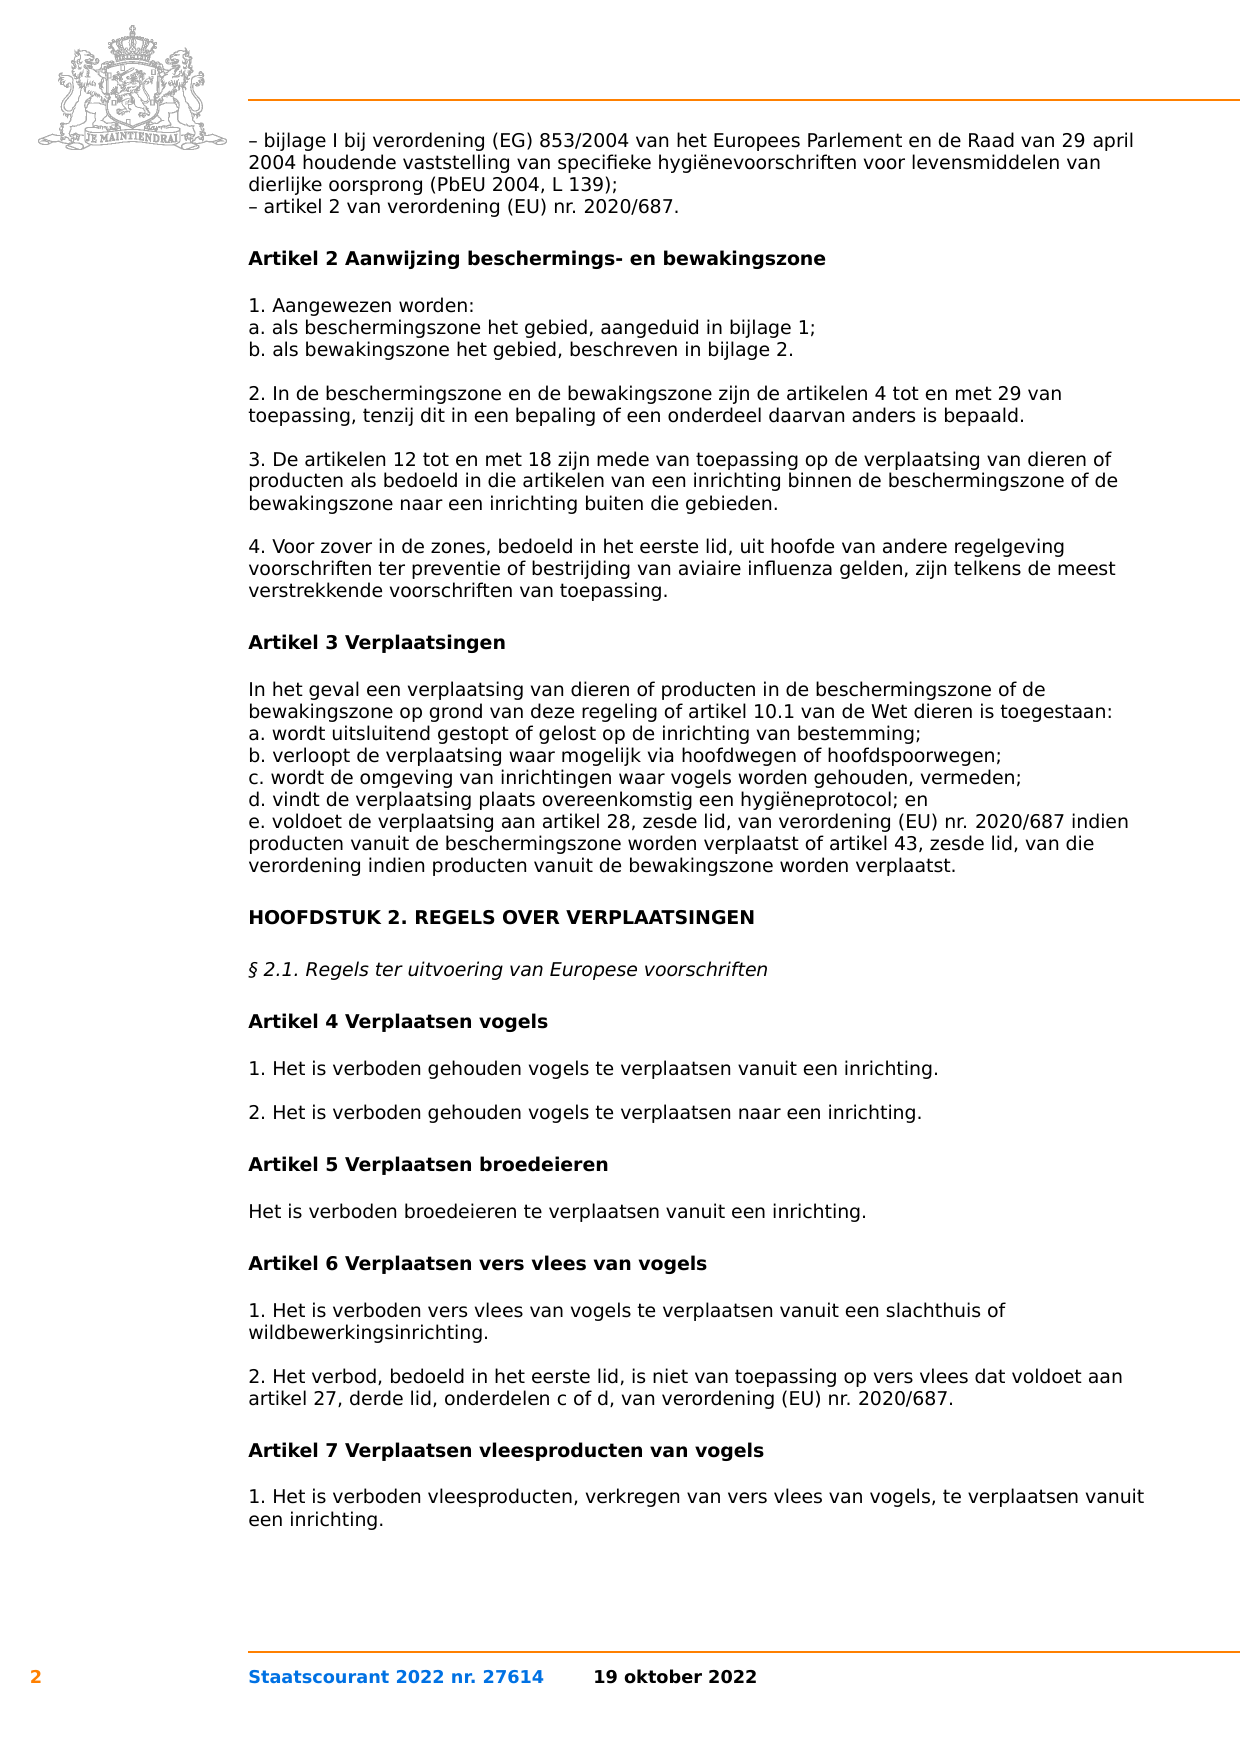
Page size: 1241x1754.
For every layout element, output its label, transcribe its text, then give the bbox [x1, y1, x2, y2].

text 1. Aangewezen worden: [248, 295, 1163, 317]
subtitle Artikel 6 Verplaatsen vers vlees van vogels [248, 1253, 1163, 1275]
subtitle HOOFDSTUK 2. REGELS OVER VERPLAATSINGEN [248, 907, 1163, 929]
subtitle Artikel 7 Verplaatsen vleesproducten van vogels [248, 1439, 1163, 1461]
text In het geval een verplaatsing van dieren of producten in de beschermingszone of de bewakingszone op grond van deze regeling of artikel 10.1 van de Wet dieren is toegestaan: [248, 679, 1163, 723]
text – artikel 2 van verordening (EU) nr. 2020/687. [248, 196, 1163, 218]
text 1. Het is verboden vleesproducten, verkregen van vers vlees van vogels, te verplaatsen vanuit een inrichting. [248, 1486, 1163, 1530]
subtitle Artikel 5 Verplaatsen broedeieren [248, 1154, 1163, 1176]
text c. wordt de omgeving van inrichtingen waar vogels worden gehouden, vermeden; [248, 767, 1163, 789]
subtitle § 2.1. Regels ter uitvoering van Europese voorschriften [248, 959, 1163, 981]
text 1. Het is verboden gehouden vogels te verplaatsen vanuit een inrichting. [248, 1058, 1163, 1080]
text 1. Het is verboden vers vlees van vogels te verplaatsen vanuit een slachthuis of wildbewerkingsinrichting. [248, 1300, 1163, 1344]
subtitle Artikel 4 Verplaatsen vogels [248, 1011, 1163, 1033]
text b. als bewakingszone het gebied, beschreven in bijlage 2. [248, 339, 1163, 361]
text 2. Het verbod, bedoeld in het eerste lid, is niet van toepassing op vers vlees dat voldoet aan artikel 27, derde lid, onderdelen c of d, van verordening (EU) nr. 2020/687. [248, 1366, 1163, 1409]
subtitle Artikel 3 Verplaatsingen [248, 632, 1163, 654]
text 2. Het is verboden gehouden vogels te verplaatsen naar een inrichting. [248, 1102, 1163, 1124]
text a. als beschermingszone het gebied, aangeduid in bijlage 1; [248, 317, 1163, 339]
text a. wordt uitsluitend gestopt of gelost op de inrichting van bestemming; [248, 723, 1163, 745]
text 4. Voor zover in de zones, bedoeld in het eerste lid, uit hoofde van andere regelgeving voorschriften ter preventie of bestrijding van aviaire influenza gelden, zijn telkens de meest verstrekkende voorschriften van toepassing. [248, 536, 1163, 602]
text b. verloopt de verplaatsing waar mogelijk via hoofdwegen of hoofdspoorwegen; [248, 745, 1163, 767]
text 2. In de beschermingszone en de bewakingszone zijn de artikelen 4 tot en met 29 van toepassing, tenzij dit in een bepaling of een onderdeel daarvan anders is bepaald. [248, 383, 1163, 427]
text Het is verboden broedeieren te verplaatsen vanuit een inrichting. [248, 1201, 1163, 1223]
text 3. De artikelen 12 tot en met 18 zijn mede van toepassing op de verplaatsing van dieren of producten als bedoeld in die artikelen van een inrichting binnen de beschermingszone of de bewakingszone naar een inrichting buiten die gebieden. [248, 448, 1163, 514]
text – bijlage I bij verordening (EG) 853/2004 van het Europees Parlement en de Raad van 29 april 2004 houdende vaststelling van specifieke hygiënevoorschriften voor levensmiddelen van dierlijke oorsprong (PbEU 2004, L 139); [248, 130, 1163, 196]
text e. voldoet de verplaatsing aan artikel 28, zesde lid, van verordening (EU) nr. 2020/687 indien producten vanuit de beschermingszone worden verplaatst of artikel 43, zesde lid, van die verordening indien producten vanuit de bewakingszone worden verplaatst. [248, 811, 1163, 877]
text d. vindt de verplaatsing plaats overeenkomstig een hygiëneprotocol; en [248, 789, 1163, 811]
subtitle Artikel 2 Aanwijzing beschermings- en bewakingszone [248, 248, 1163, 270]
picture [38, 25, 227, 150]
